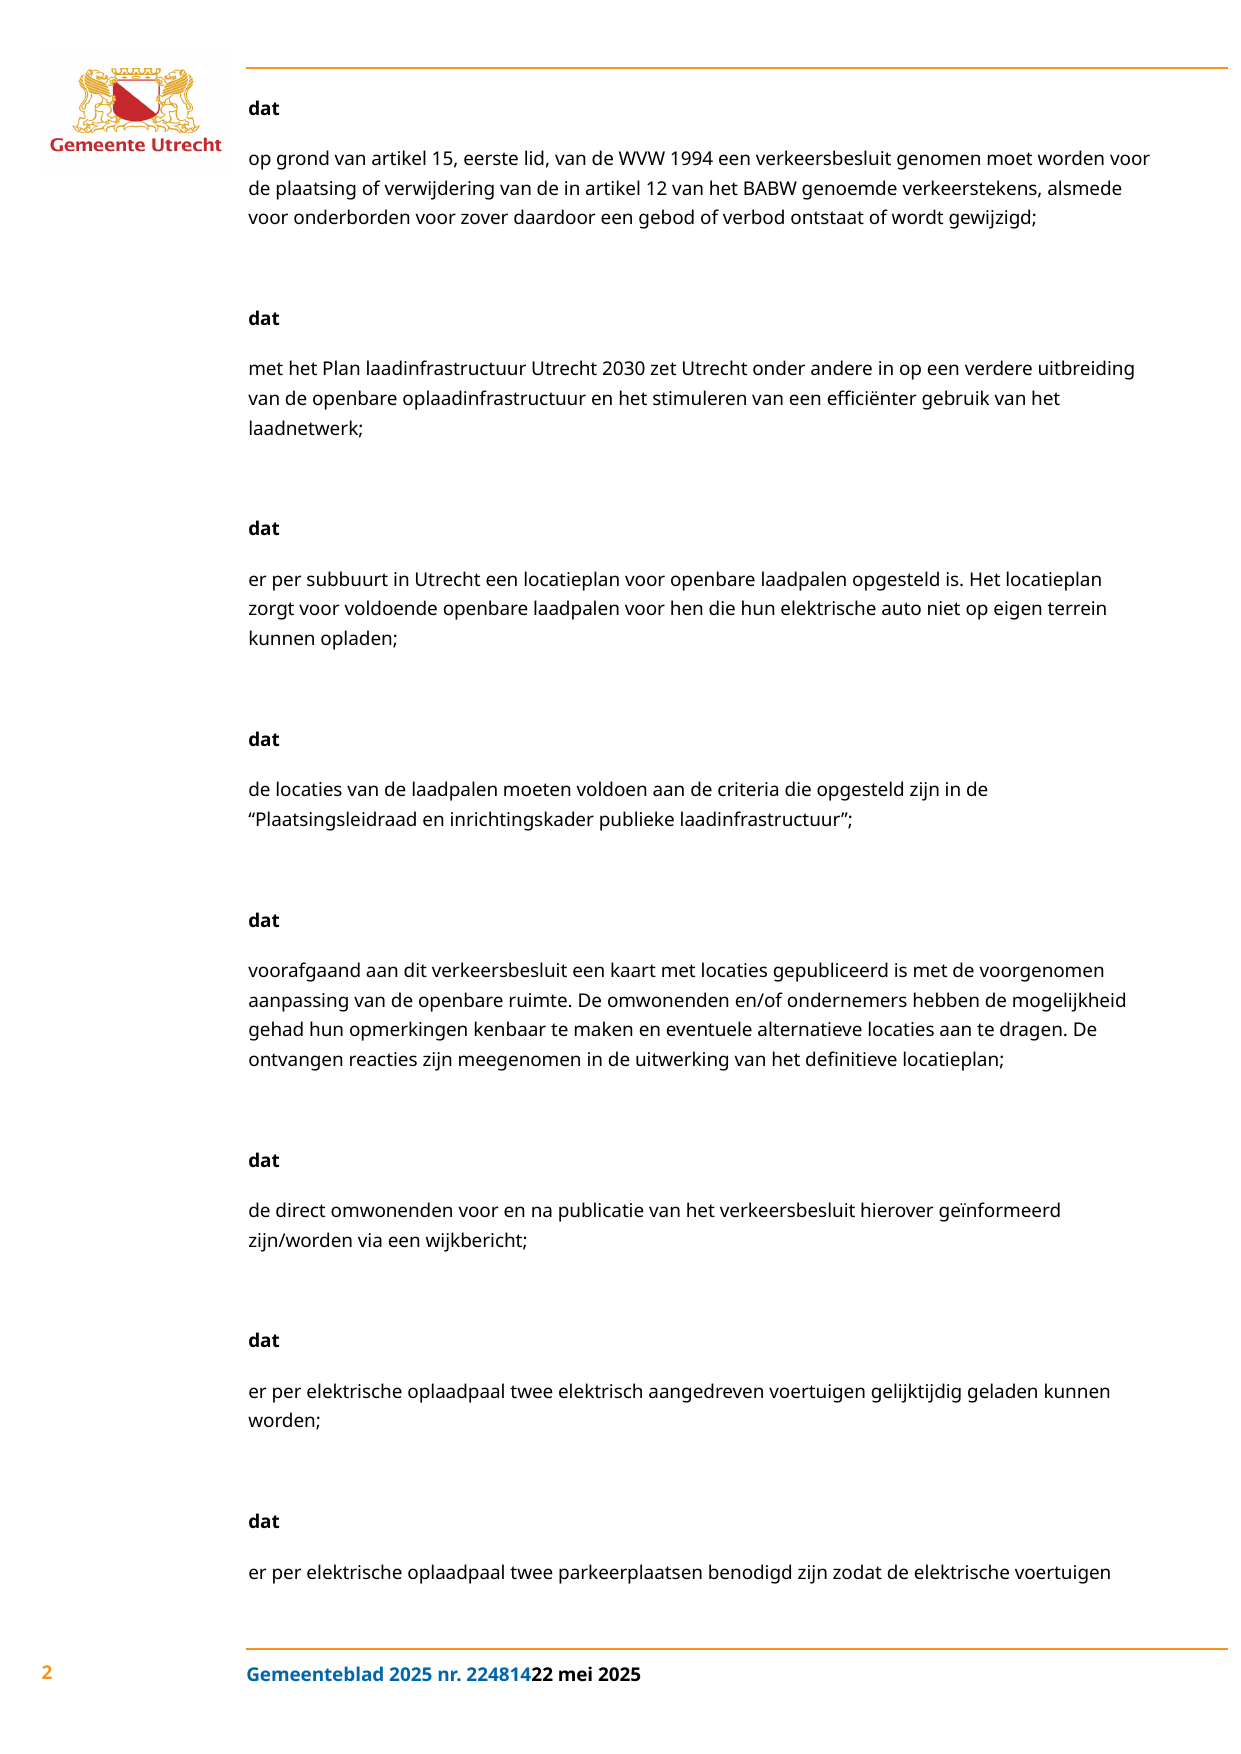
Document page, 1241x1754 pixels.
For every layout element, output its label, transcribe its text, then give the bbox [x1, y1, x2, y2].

text dat [248, 305, 1152, 331]
text de locaties van de laadpalen moeten voldoen aan de criteria die opgesteld zijn in de “Plaatsingsleidraad en inrichtingskader publieke laadinfrastructuur”; [248, 776, 1152, 832]
text dat [248, 516, 1152, 541]
picture [41, 47, 231, 172]
text dat [248, 726, 1152, 752]
text dat [248, 1147, 1152, 1173]
text voorafgaand aan dit verkeersbesluit een kaart met locaties gepubliceerd is met de voorgenomen aanpassing van de openbare ruimte. De omwonenden en/of ondernemers hebben de mogelijkheid gehad hun opmerkingen kenbaar te maken en eventuele alternatieve locaties aan te dragen. De ontvangen reacties zijn meegenomen in de uitwerking van het definitieve locatieplan; [248, 957, 1152, 1072]
text op grond van artikel 15, eerste lid, van de WVW 1994 een verkeersbesluit genomen moet worden voor de plaatsing of verwijdering van de in artikel 12 van het BABW genoemde verkeerstekens, alsmede voor onderborden voor zover daardoor een gebod of verbod ontstaat of wordt gewijzigd; [248, 145, 1152, 230]
text dat [248, 1508, 1152, 1534]
text dat [248, 907, 1152, 933]
text er per subbuurt in Utrecht een locatieplan voor openbare laadpalen opgesteld is. Het locatieplan zorgt voor voldoende openbare laadpalen voor hen die hun elektrische auto niet op eigen terrein kunnen opladen; [248, 566, 1152, 651]
text er per elektrische oplaadpaal twee elektrisch aangedreven voertuigen gelijktijdig geladen kunnen worden; [248, 1378, 1152, 1433]
text dat [248, 95, 1152, 121]
text dat [248, 1328, 1152, 1353]
text er per elektrische oplaadpaal twee parkeerplaatsen benodigd zijn zodat de elektrische voertuigen [248, 1559, 1152, 1585]
text de direct omwonenden voor en na publicatie van het verkeersbesluit hierover geïnformeerd zijn/worden via een wijkbericht; [248, 1197, 1152, 1253]
text met het Plan laadinfrastructuur Utrecht 2030 zet Utrecht onder andere in op een verdere uitbreiding van de openbare oplaadinfrastructuur en het stimuleren van een efficiënter gebruik van het laadnetwerk; [248, 356, 1152, 441]
